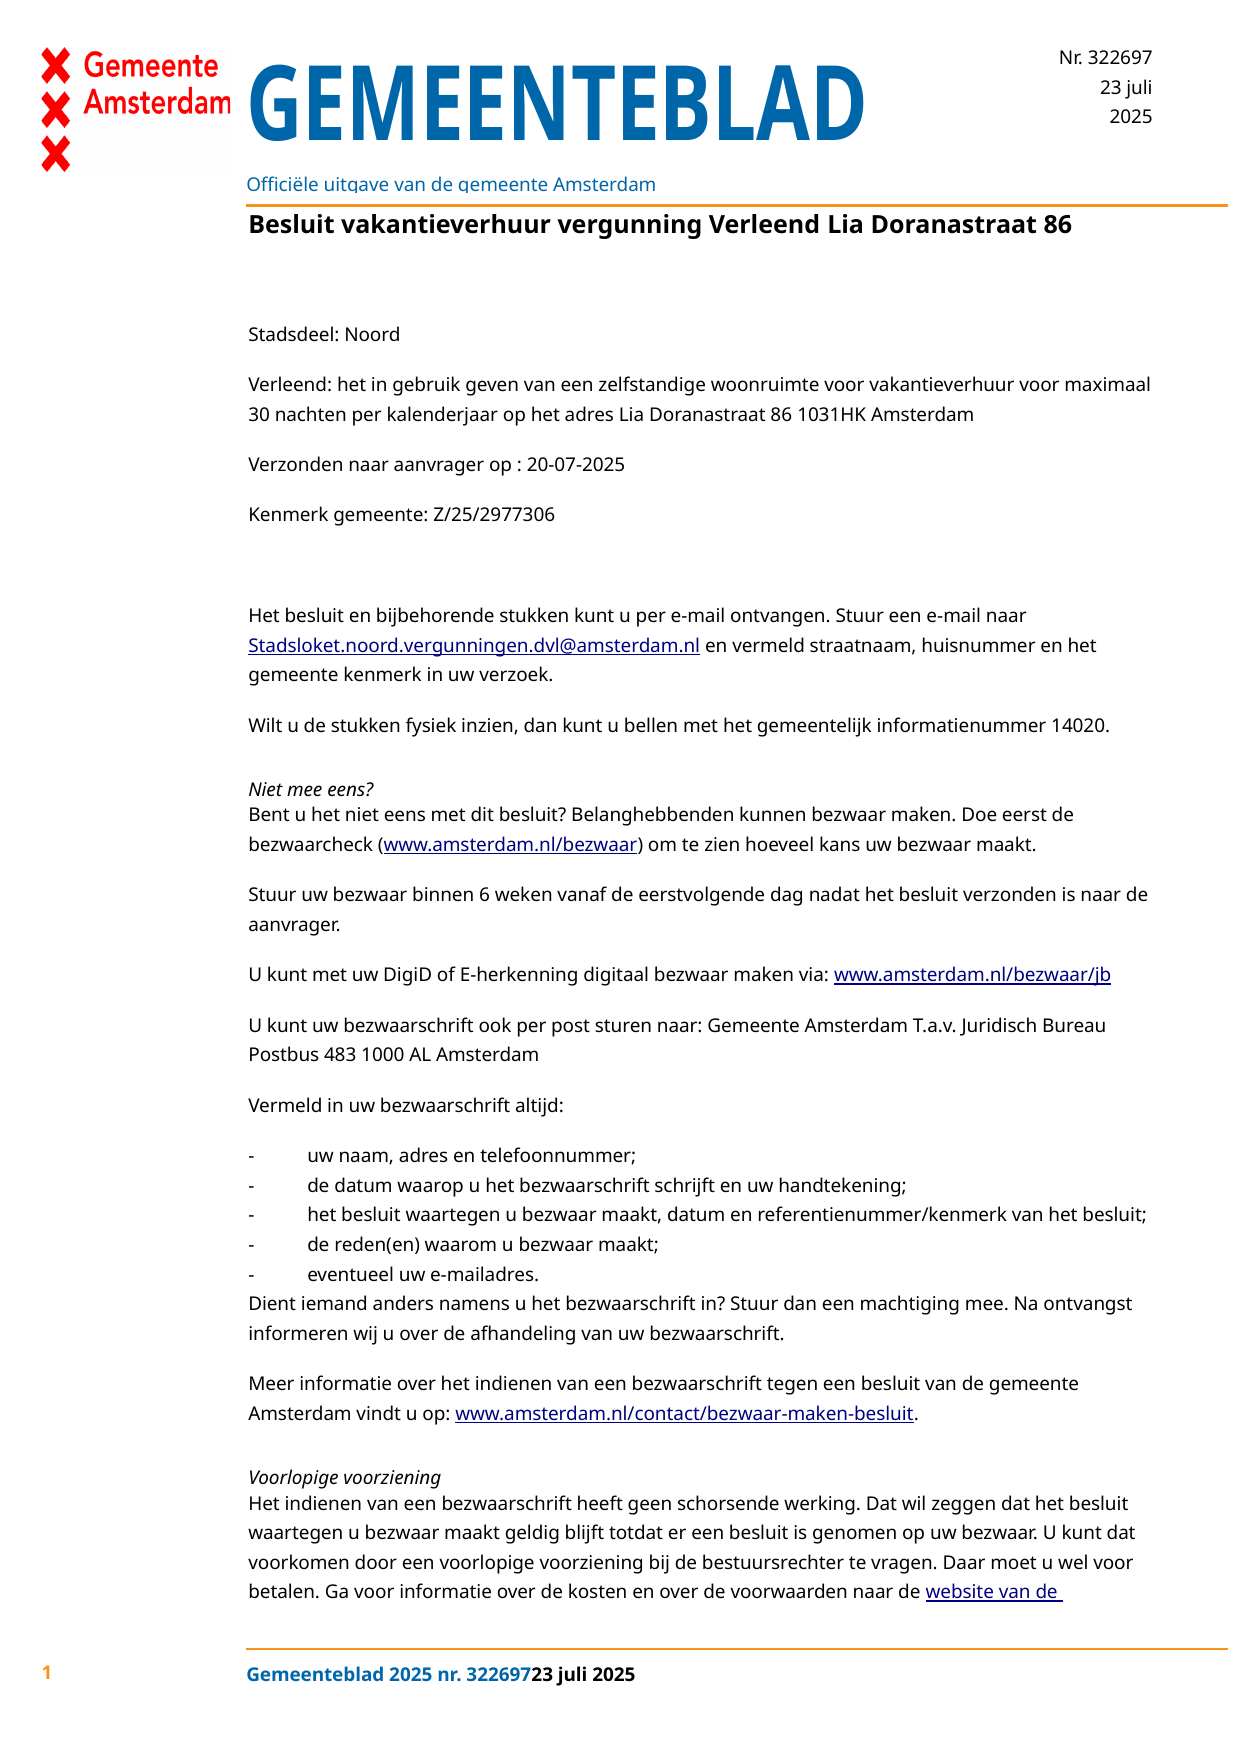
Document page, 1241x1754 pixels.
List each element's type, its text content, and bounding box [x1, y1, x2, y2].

text U kunt met uw DigiD of E-herkenning digitaal bezwaar maken via: www.amsterdam.nl/bezwaar/jb [248, 962, 1152, 987]
text U kunt uw bezwaarschrift ook per post sturen naar: Gemeente Amsterdam T.a.v. Juridisch Bureau Postbus 483 1000 AL Amsterdam [248, 1012, 1152, 1067]
text Verzonden naar aanvrager op : 20-07-2025 [248, 451, 1152, 477]
text Besluit vakantieverhuur vergunning Verleend Lia Doranastraat 86 [248, 207, 1152, 241]
picture [41, 47, 231, 172]
text Bent u het niet eens met dit besluit? Belanghebbenden kunnen bezwaar maken. Doe eerst de bezwaarcheck (www.amsterdam.nl/bezwaar) om te zien hoeveel kans uw bezwaar maakt. [248, 802, 1152, 857]
list de reden(en) waarom u bezwaar maakt; [248, 1231, 1152, 1257]
text Stuur uw bezwaar binnen 6 weken vanaf de eerstvolgende dag nadat het besluit verzonden is naar de aanvrager. [248, 882, 1152, 937]
text Verleend: het in gebruik geven van een zelfstandige woonruimte voor vakantieverhuur voor maximaal 30 nachten per kalenderjaar op het adres Lia Doranastraat 86 1031HK Amsterdam [248, 371, 1152, 426]
text Voorlopige voorziening [248, 1464, 1152, 1490]
text Wilt u de stukken fysiek inzien, dan kunt u bellen met het gemeentelijk informatienummer 14020. [248, 712, 1152, 738]
list het besluit waartegen u bezwaar maakt, datum en referentienummer/kenmerk van het besluit; [248, 1202, 1152, 1227]
text Het besluit en bijbehorende stukken kunt u per e-mail ontvangen. Stuur een e-mail naar Stadsloket.noord.vergunningen.dvl@amsterdam.nl en vermeld straatnaam, huisnummer en het gemeente kenmerk in uw verzoek. [248, 602, 1152, 687]
text Vermeld in uw bezwaarschrift altijd: [248, 1092, 1152, 1118]
text Meer informatie over het indienen van een bezwaarschrift tegen een besluit van de gemeente Amsterdam vindt u op: www.amsterdam.nl/contact/bezwaar-maken-besluit. [248, 1370, 1152, 1426]
text Het indienen van een bezwaarschrift heeft geen schorsende werking. Dat wil zeggen dat het besluit waartegen u bezwaar maakt geldig blijft totdat er een besluit is genomen op uw bezwaar. U kunt dat voorkomen door een voorlopige voorziening bij de bestuursrechter te vragen. Daar moet u wel voor betalen. Ga voor informatie over de kosten en over de voorwaarden naar de website van de [248, 1490, 1152, 1604]
list eventueel uw e-mailadres. [248, 1261, 1152, 1287]
list de datum waarop u het bezwaarschrift schrijft en uw handtekening; [248, 1172, 1152, 1198]
list uw naam, adres en telefoonnummer; [248, 1142, 1152, 1168]
text Dient iemand anders namens u het bezwaarschrift in? Stuur dan een machtiging mee. Na ontvangst informeren wij u over de afhandeling van uw bezwaarschrift. [248, 1290, 1152, 1346]
text Kenmerk gemeente: Z/25/2977306 [248, 502, 1152, 527]
text Niet mee eens? [248, 776, 1152, 802]
text Stadsdeel: Noord [248, 321, 1152, 346]
